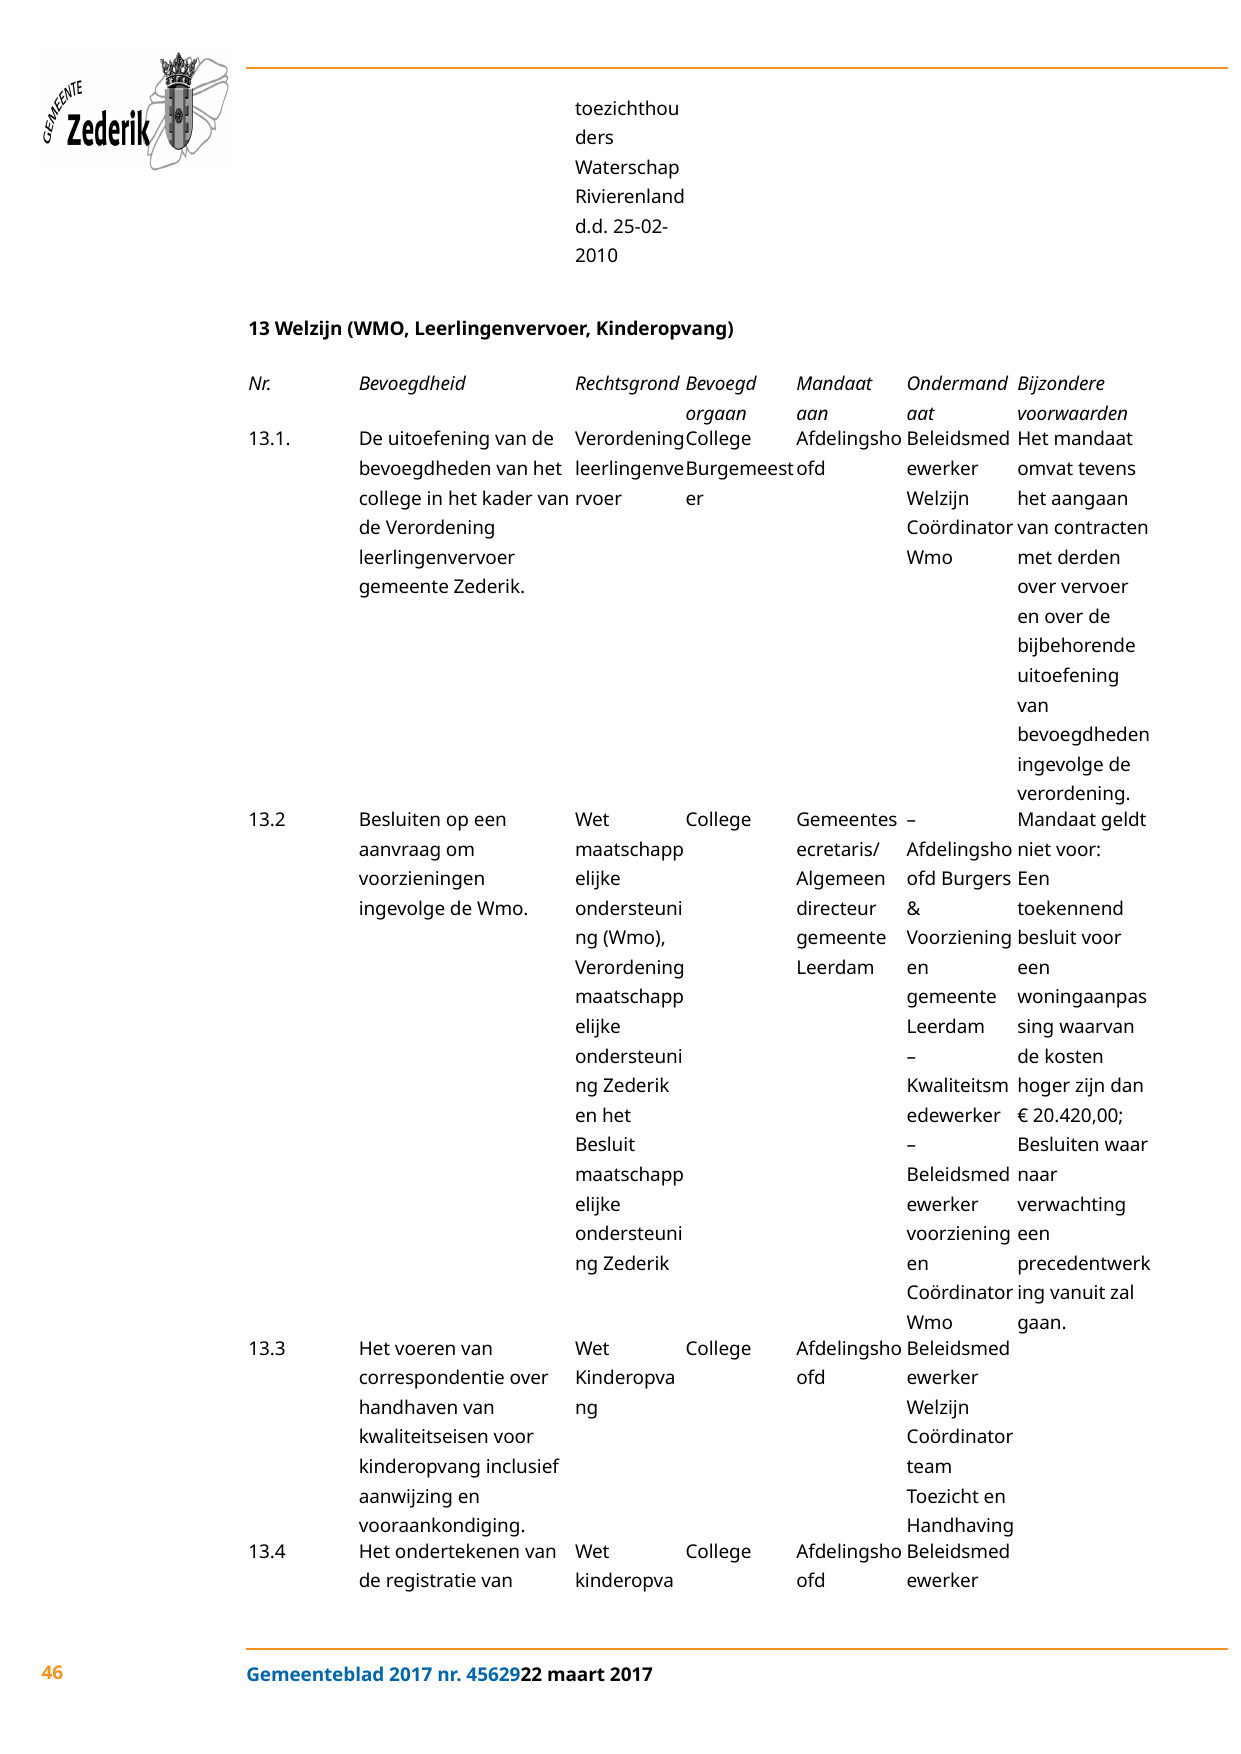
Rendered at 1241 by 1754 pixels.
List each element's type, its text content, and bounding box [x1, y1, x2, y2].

table_cell toezichthouders Waterschap Rivierenland d.d. 25-02-2010 [575, 95, 685, 268]
table_cell 13.2 [248, 806, 358, 1335]
table_cell Het mandaat omvat tevens het aangaan van contracten met derden over vervoer en over de bijbehorende uitoefening van bevoegdheden ingevolge de verordening. [1017, 426, 1152, 806]
table_cell De uitoefening van de bevoegdheden van het college in het kader van de Verordening leerlingenvervoer gemeente Zederik. [359, 426, 575, 806]
table_header Bevoegd orgaan [685, 370, 796, 426]
table_cell Wet kinderopva [575, 1538, 685, 1593]
table_cell Verordening leerlingenvervoer [575, 426, 685, 806]
table_cell Beleidsmedewerker Welzijn Coördinator Wmo [906, 426, 1017, 806]
table_cell Afdelingshoofd [796, 1538, 906, 1593]
table_cell [248, 95, 358, 268]
table_cell [906, 95, 1017, 268]
table_cell 13.1. [248, 426, 358, 806]
table_cell Het ondertekenen van de registratie van [359, 1538, 575, 1593]
table_header Mandaat aan [796, 370, 906, 426]
text 13 Welzijn (WMO, Leerlingenvervoer, Kinderopvang) [248, 315, 1152, 341]
table_cell [1017, 1538, 1152, 1593]
picture [41, 47, 231, 172]
table_cell [1017, 95, 1152, 268]
table_cell Beleidsmedewerker Welzijn Coördinator team Toezicht en Handhaving [906, 1335, 1017, 1538]
table_cell Het voeren van correspondentie over handhaven van kwaliteitseisen voor kinderopvang inclusief aanwijzing en vooraankondiging. [359, 1335, 575, 1538]
table_cell Beleidsmedewerker [906, 1538, 1017, 1593]
table_cell Mandaat geldt niet voor: Een toekennend besluit voor een woningaanpassing waarvan de kosten hoger zijn dan € 20.420,00; Besluiten waar naar verwachting een precedentwerking vanuit zal gaan. [1017, 806, 1152, 1335]
table_cell Afdelingshoofd [796, 426, 906, 806]
table_header Rechtsgrond [575, 370, 685, 426]
table_cell College Burgemeester [685, 426, 796, 806]
table_cell 13.3 [248, 1335, 358, 1538]
table_cell [359, 95, 575, 268]
table_cell Wet Kinderopvang [575, 1335, 685, 1538]
table_cell Gemeentesecretaris/Algemeen directeur gemeente Leerdam [796, 806, 906, 1335]
table_cell – Afdelingshoofd Burgers & Voorzieningen gemeente Leerdam – Kwaliteitsmedewerker – Beleidsmedewerker voorzieningen Coördinator Wmo [906, 806, 1017, 1335]
table_cell [1017, 1335, 1152, 1538]
table_cell [796, 95, 906, 268]
table_cell [685, 95, 796, 268]
table_cell College [685, 1335, 796, 1538]
table_header Ondermandaat [906, 370, 1017, 426]
table_header Nr. [248, 370, 358, 426]
table_header Bevoegdheid [359, 370, 575, 426]
table_header Bijzondere voorwaarden [1017, 370, 1152, 426]
table_cell College [685, 806, 796, 1335]
table_cell 13.4 [248, 1538, 358, 1593]
table_cell Afdelingshoofd [796, 1335, 906, 1538]
table_cell Wet maatschappelijke ondersteuning (Wmo), Verordening maatschappelijke ondersteuning Zederik en het Besluit maatschappelijke ondersteuning Zederik [575, 806, 685, 1335]
table_cell Besluiten op een aanvraag om voorzieningen ingevolge de Wmo. [359, 806, 575, 1335]
table_cell College [685, 1538, 796, 1593]
